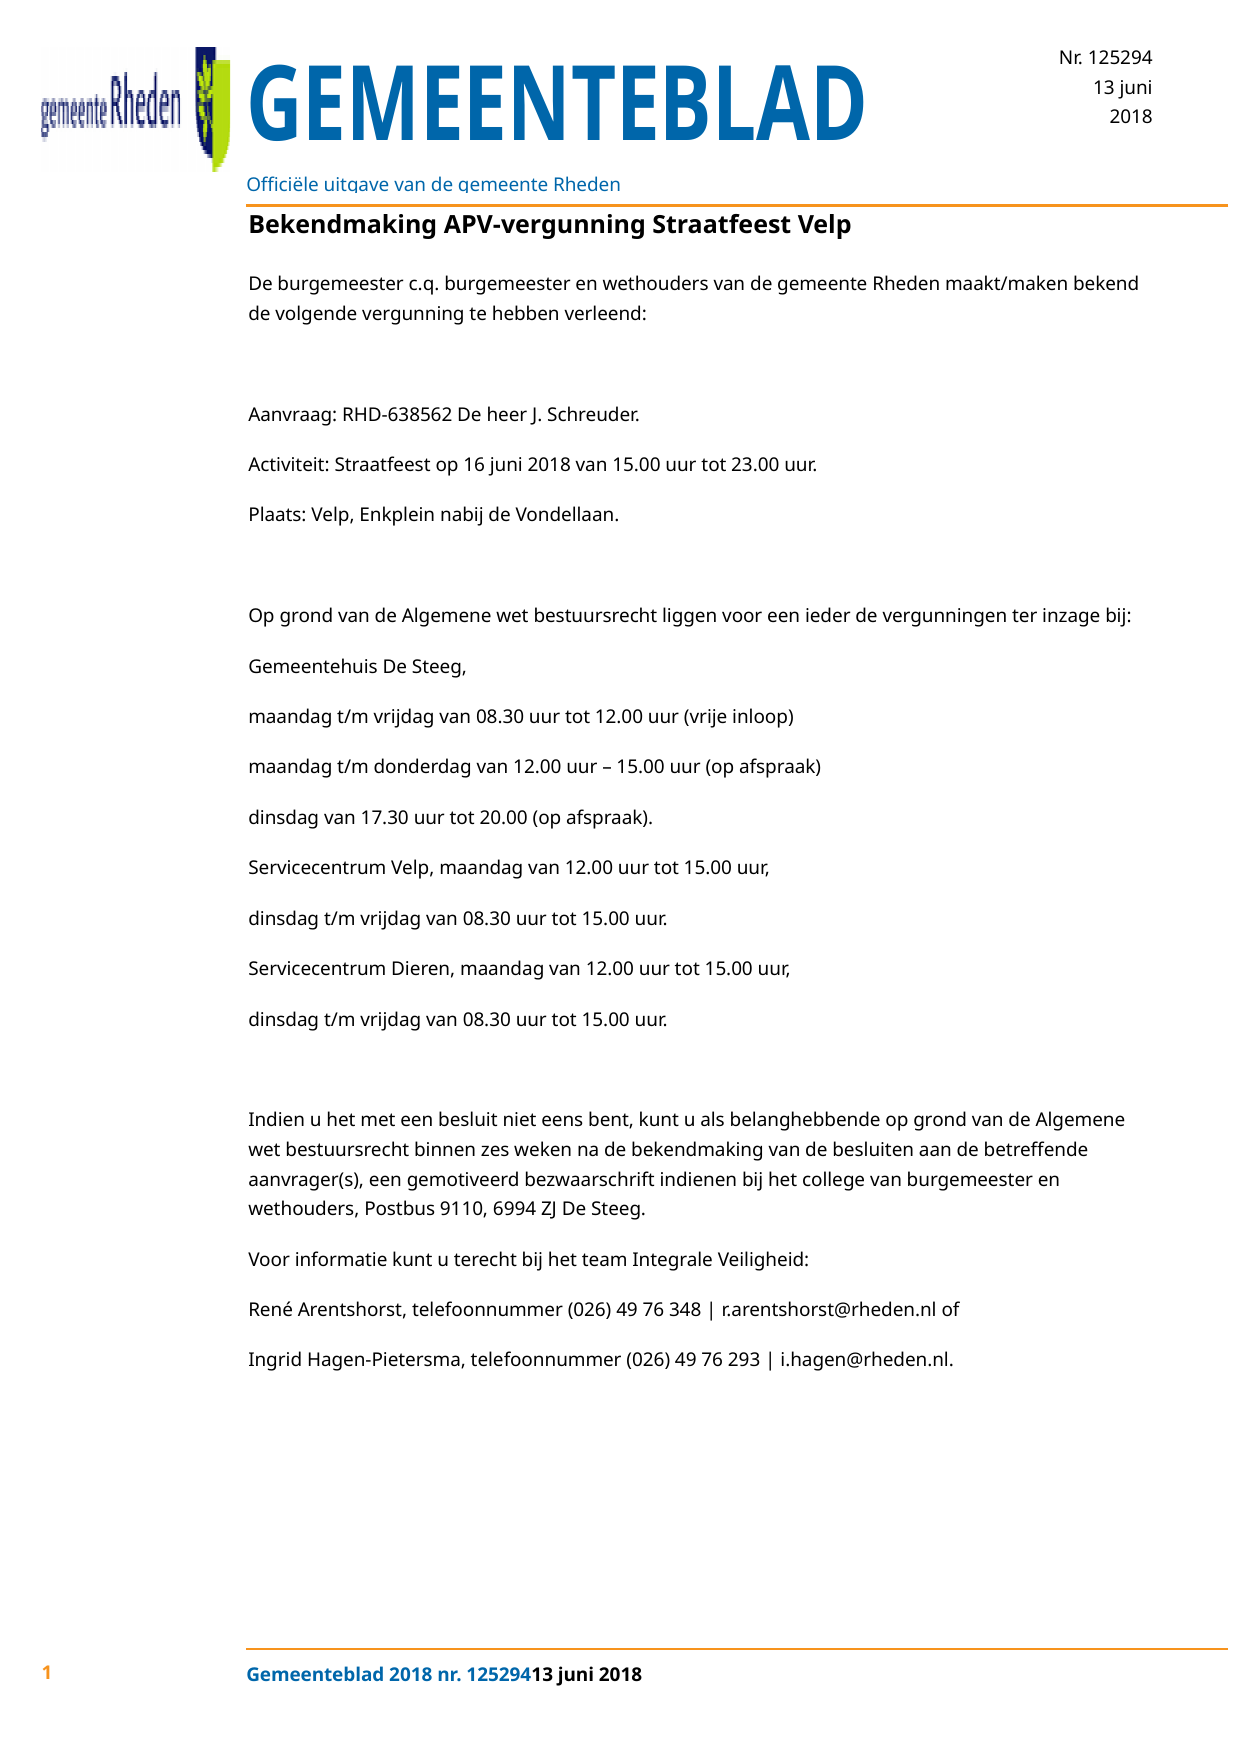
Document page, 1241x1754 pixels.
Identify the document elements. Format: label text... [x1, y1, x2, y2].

text maandag t/m donderdag van 12.00 uur – 15.00 uur (op afspraak) [248, 754, 1152, 779]
text Bekendmaking APV-vergunning Straatfeest Velp [248, 207, 1152, 241]
picture [41, 47, 231, 172]
text dinsdag t/m vrijdag van 08.30 uur tot 15.00 uur. [248, 905, 1152, 931]
text Aanvraag: RHD-638562 De heer J. Schreuder. [248, 401, 1152, 426]
text Voor informatie kunt u terecht bij het team Integrale Veiligheid: [248, 1246, 1152, 1271]
text Gemeentehuis De Steeg, [248, 653, 1152, 678]
text dinsdag van 17.30 uur tot 20.00 (op afspraak). [248, 804, 1152, 830]
text Ingrid Hagen-Pietersma, telefoonnummer (026) 49 76 293 | i.hagen@rheden.nl. [248, 1347, 1152, 1372]
text Indien u het met een besluit niet eens bent, kunt u als belanghebbende op grond van de Algemene wet bestuursrecht binnen zes weken na de bekendmaking van de besluiten aan de betreffende aanvrager(s), een gemotiveerd bezwaarschrift indienen bij het college van burgemeester en wethouders, Postbus 9110, 6994 ZJ De Steeg. [248, 1107, 1152, 1221]
text Servicecentrum Dieren, maandag van 12.00 uur tot 15.00 uur, [248, 955, 1152, 981]
text De burgemeester c.q. burgemeester en wethouders van de gemeente Rheden maakt/maken bekend de volgende vergunning te hebben verleend: [248, 270, 1152, 326]
text Plaats: Velp, Enkplein nabij de Vondellaan. [248, 502, 1152, 527]
text Servicecentrum Velp, maandag van 12.00 uur tot 15.00 uur, [248, 854, 1152, 880]
text Activiteit: Straatfeest op 16 juni 2018 van 15.00 uur tot 23.00 uur. [248, 451, 1152, 477]
text Op grond van de Algemene wet bestuursrecht liggen voor een ieder de vergunningen ter inzage bij: [248, 602, 1152, 628]
text maandag t/m vrijdag van 08.30 uur tot 12.00 uur (vrije inloop) [248, 703, 1152, 729]
text dinsdag t/m vrijdag van 08.30 uur tot 15.00 uur. [248, 1006, 1152, 1031]
text René Arentshorst, telefoonnummer (026) 49 76 348 | r.arentshorst@rheden.nl of [248, 1296, 1152, 1322]
